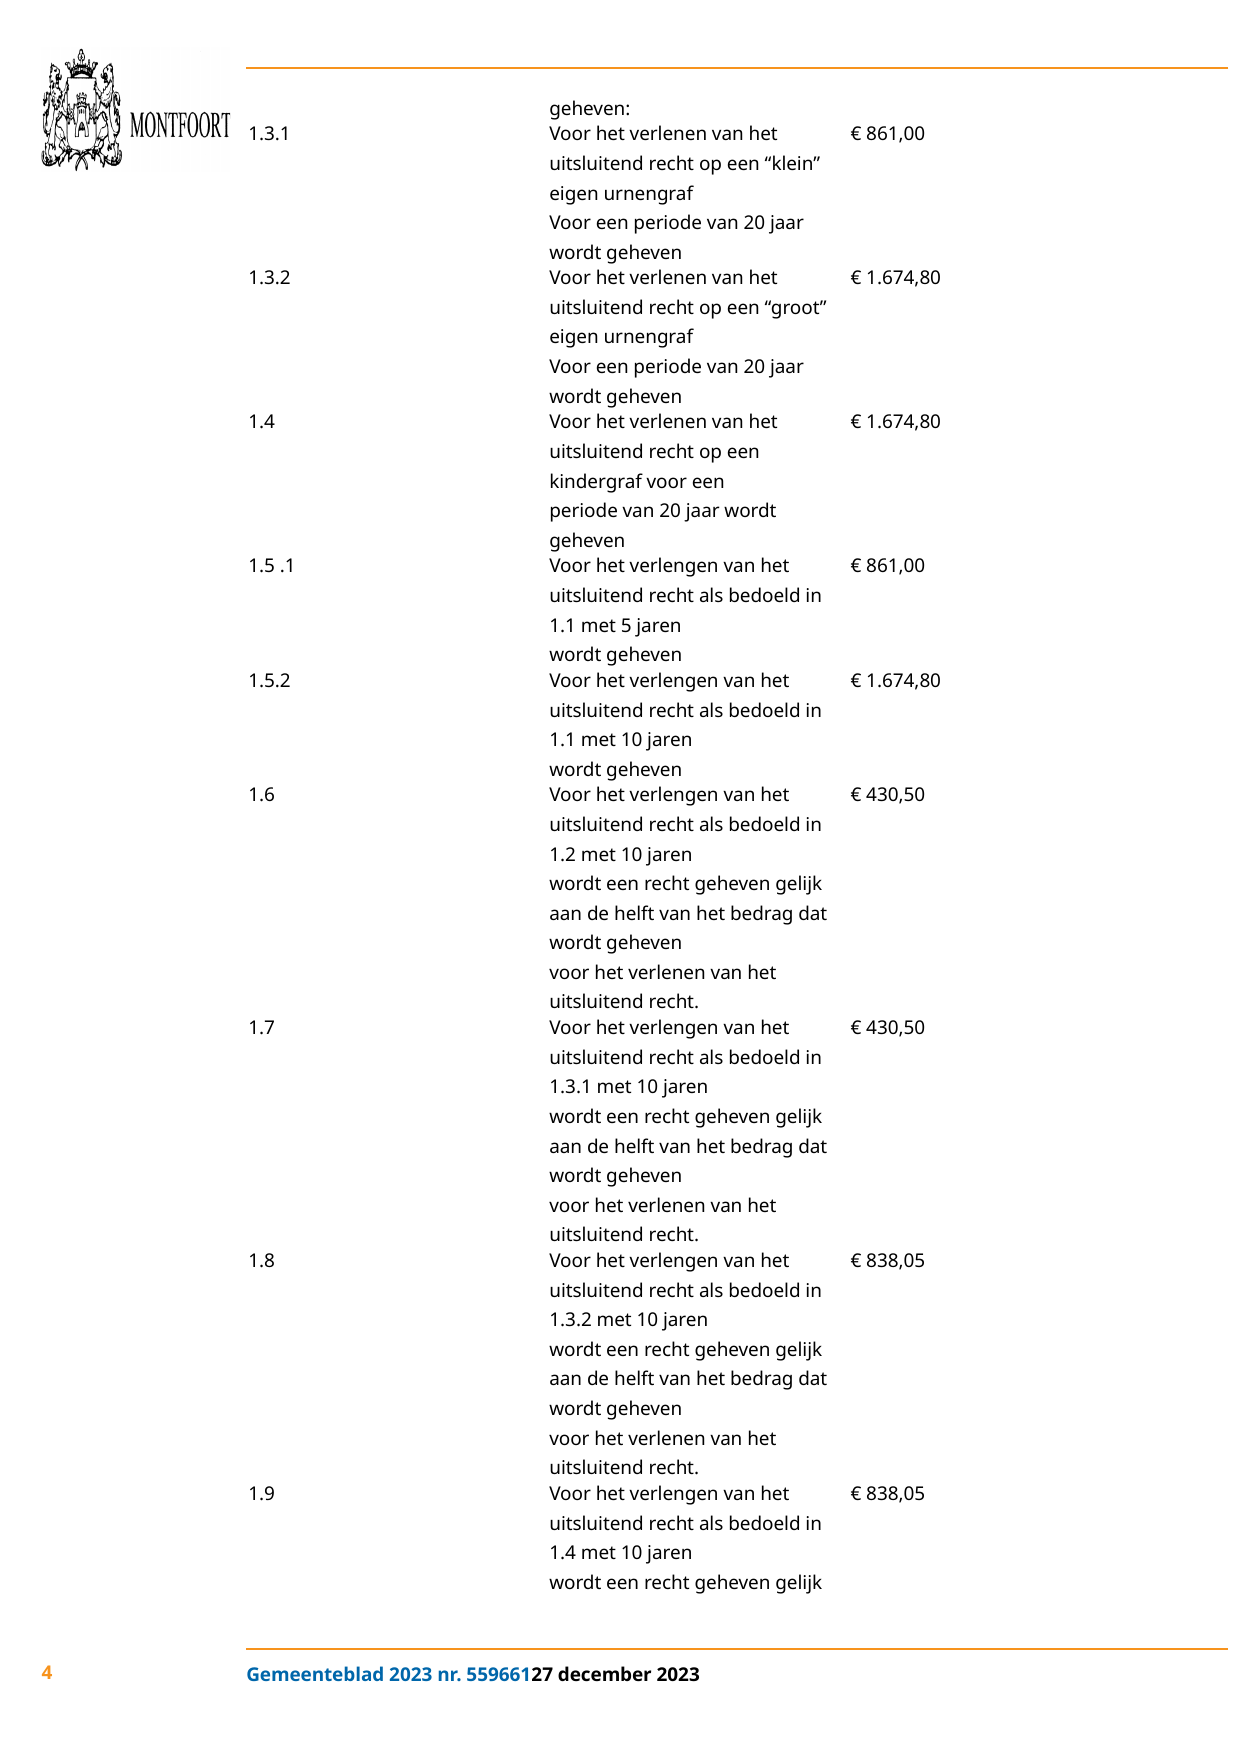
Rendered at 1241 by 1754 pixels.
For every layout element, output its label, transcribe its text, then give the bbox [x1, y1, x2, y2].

table_cell Voor het verlenen van het uitsluitend recht op een “groot” eigen urnengraf Voor een periode van 20 jaar wordt geheven [549, 265, 850, 409]
table_cell 1.8 [248, 1247, 549, 1480]
table_cell € 1.674,80 [850, 667, 1152, 782]
table_cell 1.3.1 [248, 121, 549, 264]
table_cell [248, 95, 549, 121]
table_cell 1.5 .1 [248, 553, 549, 667]
table_cell Voor het verlengen van het uitsluitend recht als bedoeld in 1.3.1 met 10 jaren wordt een recht geheven gelijk aan de helft van het bedrag dat wordt geheven voor het verlenen van het uitsluitend recht. [549, 1015, 850, 1247]
table_cell € 861,00 [850, 121, 1152, 264]
table_cell 1.9 [248, 1480, 549, 1594]
table_cell 1.3.2 [248, 265, 549, 409]
table_cell € 430,50 [850, 782, 1152, 1014]
table_cell € 838,05 [850, 1480, 1152, 1594]
table_cell € 1.674,80 [850, 409, 1152, 553]
table_cell 1.4 [248, 409, 549, 553]
table_cell Voor het verlengen van het uitsluitend recht als bedoeld in 1.2 met 10 jaren wordt een recht geheven gelijk aan de helft van het bedrag dat wordt geheven voor het verlenen van het uitsluitend recht. [549, 782, 850, 1014]
table_cell 1.5.2 [248, 667, 549, 782]
table_cell 1.7 [248, 1015, 549, 1247]
table_cell Voor het verlengen van het uitsluitend recht als bedoeld in 1.1 met 5 jaren wordt geheven [549, 553, 850, 667]
picture [41, 47, 231, 172]
table_cell Voor het verlengen van het uitsluitend recht als bedoeld in 1.4 met 10 jaren wordt een recht geheven gelijk [549, 1480, 850, 1594]
table_cell 1.6 [248, 782, 549, 1014]
table_cell geheven: [549, 95, 850, 121]
table_cell € 838,05 [850, 1247, 1152, 1480]
table_cell Voor het verlenen van het uitsluitend recht op een kindergraf voor een periode van 20 jaar wordt geheven [549, 409, 850, 553]
table_cell € 861,00 [850, 553, 1152, 667]
table_cell € 1.674,80 [850, 265, 1152, 409]
table_cell Voor het verlengen van het uitsluitend recht als bedoeld in 1.3.2 met 10 jaren wordt een recht geheven gelijk aan de helft van het bedrag dat wordt geheven voor het verlenen van het uitsluitend recht. [549, 1247, 850, 1480]
table_cell € 430,50 [850, 1015, 1152, 1247]
table_cell [850, 95, 1152, 121]
table_cell Voor het verlengen van het uitsluitend recht als bedoeld in 1.1 met 10 jaren wordt geheven [549, 667, 850, 782]
table_cell Voor het verlenen van het uitsluitend recht op een “klein” eigen urnengraf Voor een periode van 20 jaar wordt geheven [549, 121, 850, 264]
